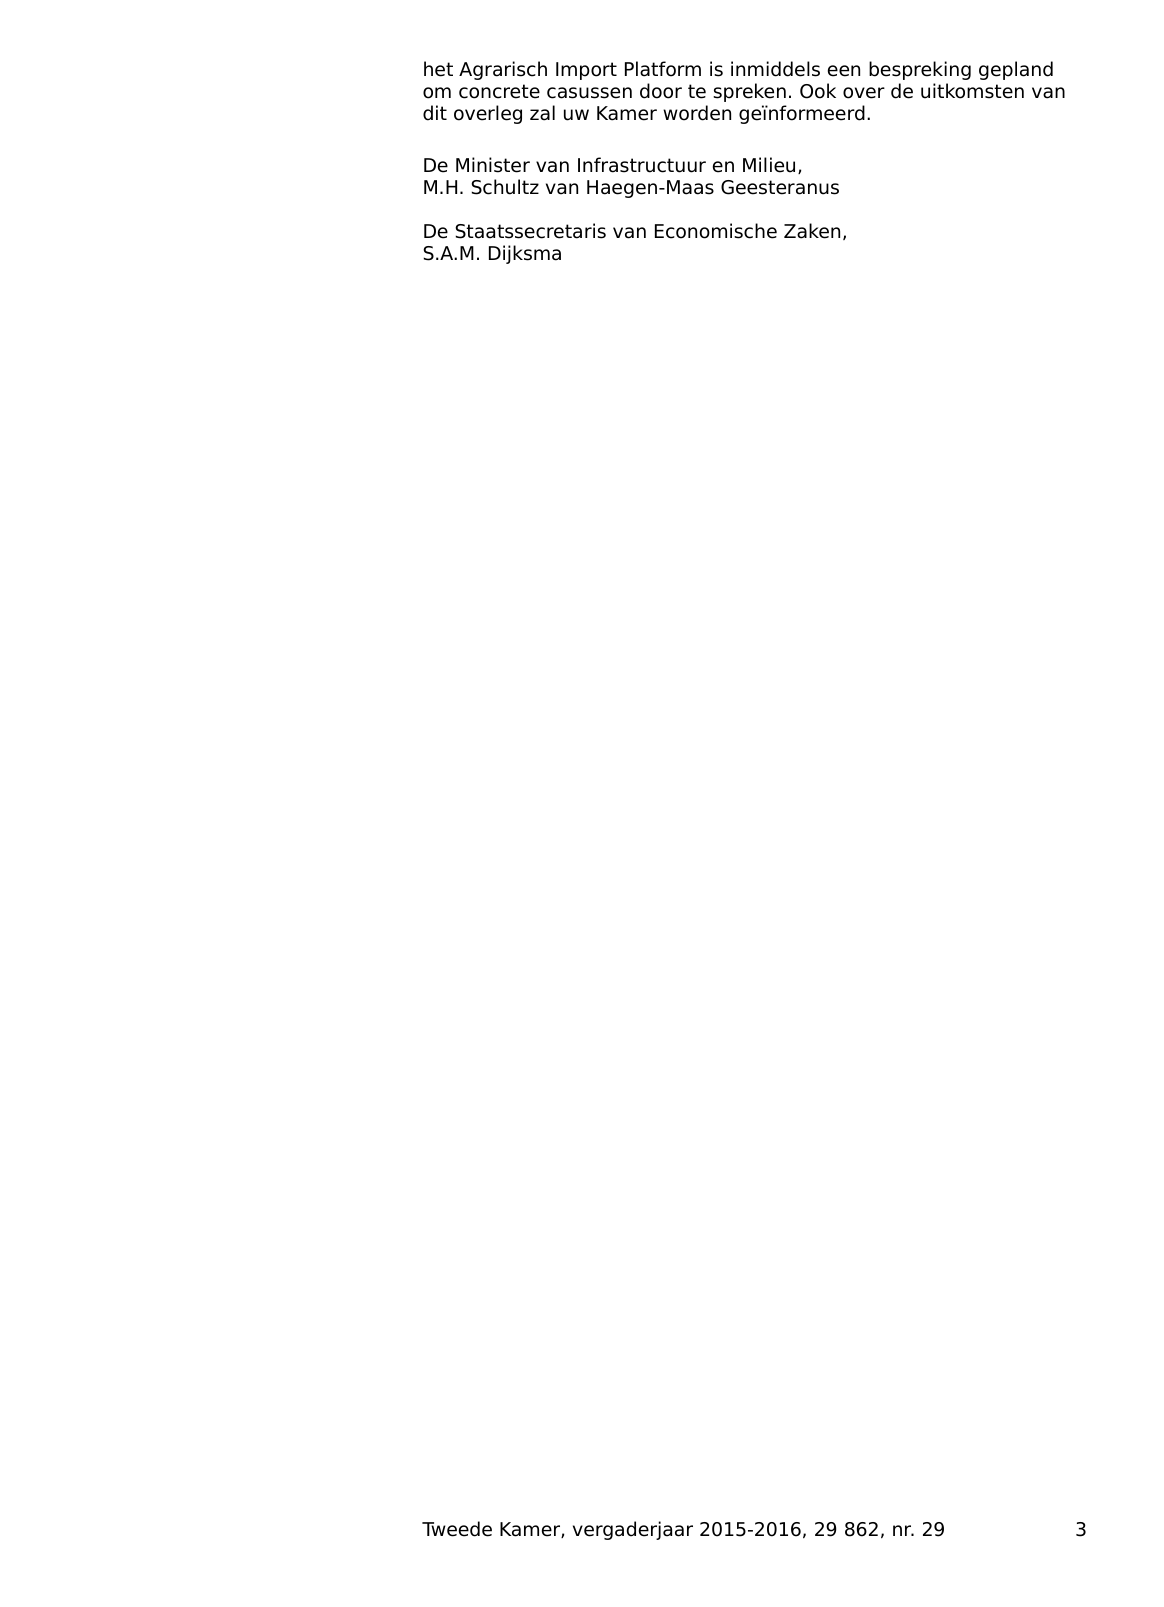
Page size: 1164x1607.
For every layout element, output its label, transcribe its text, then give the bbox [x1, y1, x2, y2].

text De Minister van Infrastructuur en Milieu, M.H. Schultz van Haegen-Maas Geesteranus [422, 155, 1087, 199]
text het Agrarisch Import Platform is inmiddels een bespreking gepland om concrete casussen door te spreken. Ook over de uitkomsten van dit overleg zal uw Kamer worden geïnformeerd. [422, 59, 1087, 125]
text De Staatssecretaris van Economische Zaken, S.A.M. Dijksma [422, 221, 1087, 265]
